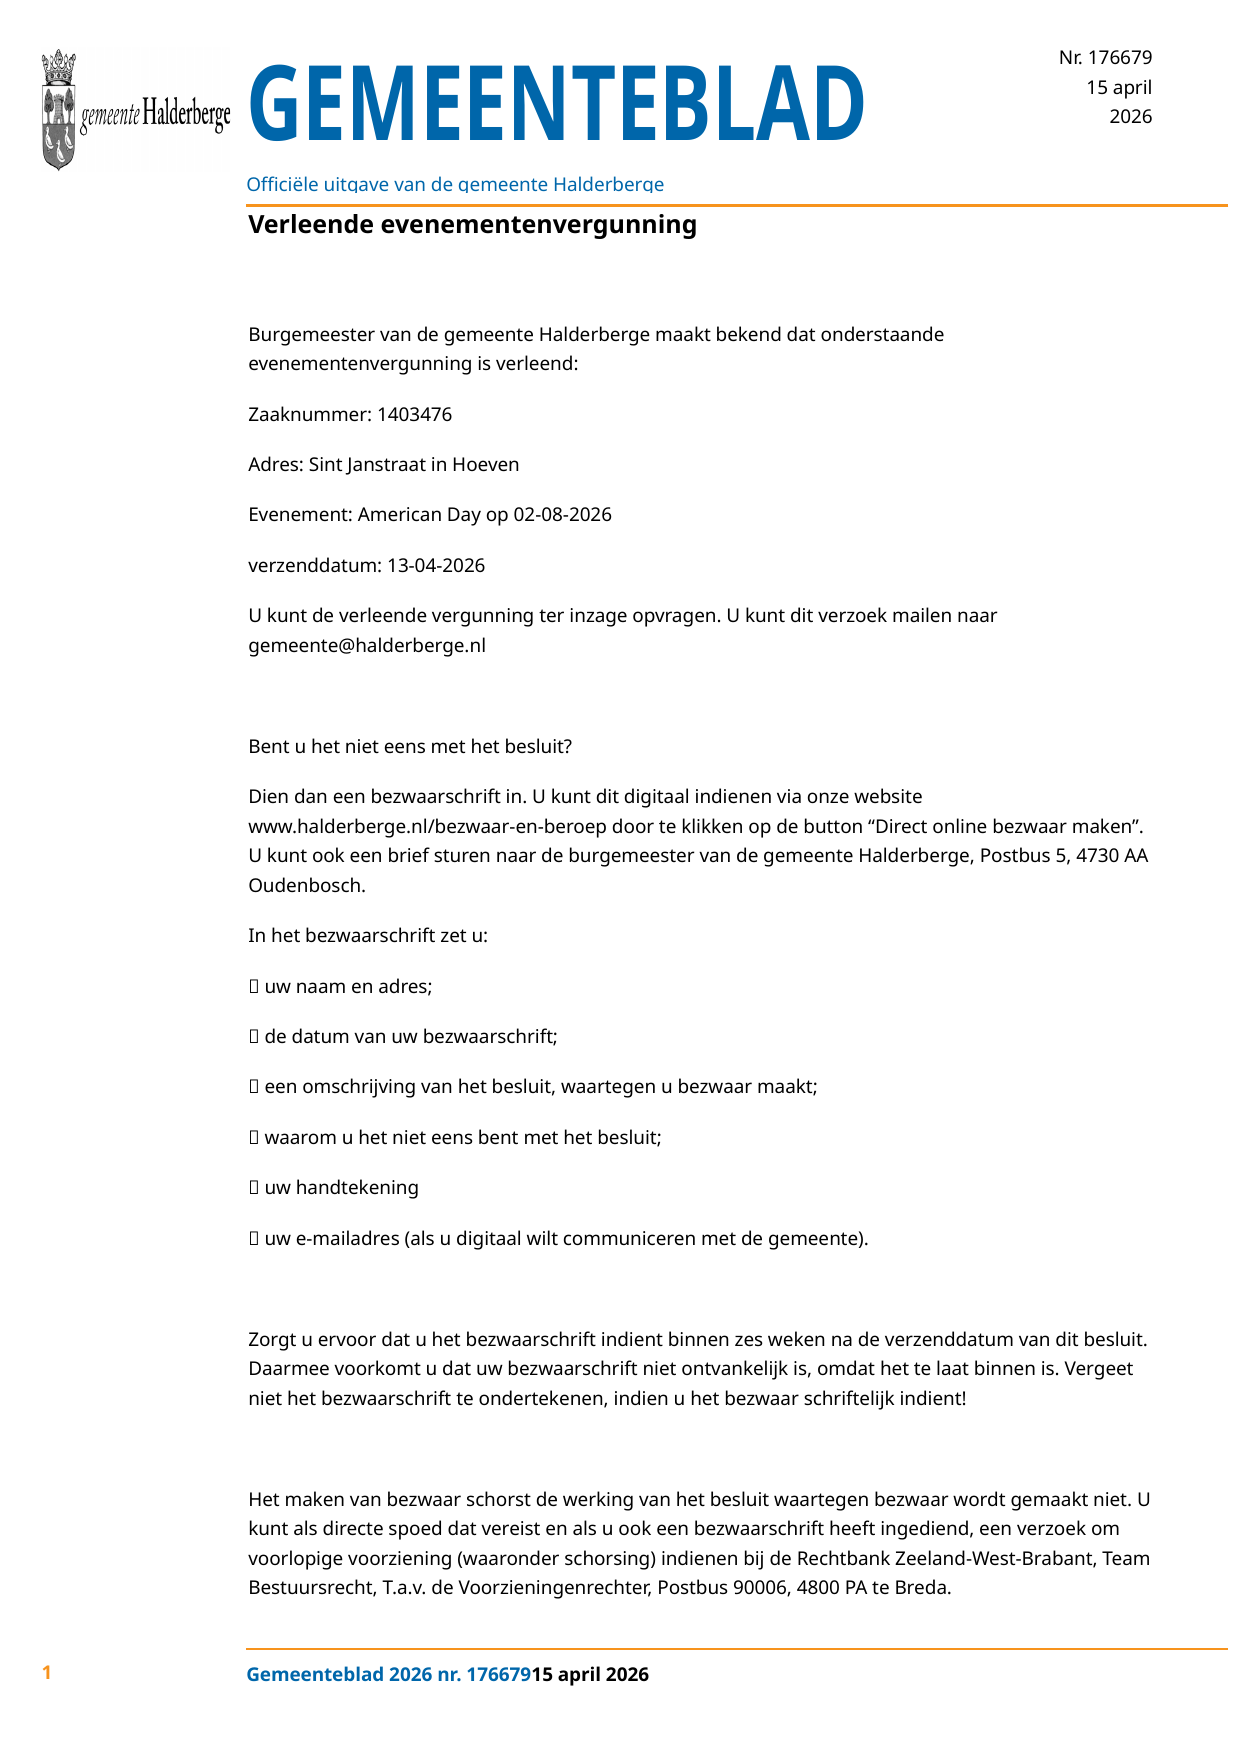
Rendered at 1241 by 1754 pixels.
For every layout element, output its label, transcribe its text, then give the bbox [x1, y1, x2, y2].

text Verleende evenementenvergunning [248, 207, 1152, 241]
text  uw e-mailadres (als u digitaal wilt communiceren met de gemeente). [248, 1225, 1152, 1251]
text  de datum van uw bezwaarschrift; [248, 1023, 1152, 1049]
text  waarom u het niet eens bent met het besluit; [248, 1124, 1152, 1150]
text U kunt de verleende vergunning ter inzage opvragen. U kunt dit verzoek mailen naar gemeente@halderberge.nl [248, 602, 1152, 658]
text Dien dan een bezwaarschrift in. U kunt dit digitaal indienen via onze website www.halderberge.nl/bezwaar-en-beroep door te klikken op de button “Direct online bezwaar maken”. U kunt ook een brief sturen naar de burgemeester van de gemeente Halderberge, Postbus 5, 4730 AA Oudenbosch. [248, 783, 1152, 898]
text Zorgt u ervoor dat u het bezwaarschrift indient binnen zes weken na de verzenddatum van dit besluit. Daarmee voorkomt u dat uw bezwaarschrift niet ontvankelijk is, omdat het te laat binnen is. Vergeet niet het bezwaarschrift te ondertekenen, indien u het bezwaar schriftelijk indient! [248, 1326, 1152, 1411]
text Zaaknummer: 1403476 [248, 401, 1152, 426]
text  uw handtekening [248, 1174, 1152, 1200]
text Burgemeester van de gemeente Halderberge maakt bekend dat onderstaande evenementenvergunning is verleend: [248, 321, 1152, 376]
text In het bezwaarschrift zet u: [248, 922, 1152, 948]
picture [41, 47, 231, 172]
text verzenddatum: 13-04-2026 [248, 552, 1152, 578]
text Bent u het niet eens met het besluit? [248, 733, 1152, 758]
text Evenement: American Day op 02-08-2026 [248, 502, 1152, 527]
text  uw naam en adres; [248, 973, 1152, 998]
text  een omschrijving van het besluit, waartegen u bezwaar maakt; [248, 1074, 1152, 1099]
text Adres: Sint Janstraat in Hoeven [248, 451, 1152, 477]
text Het maken van bezwaar schorst de werking van het besluit waartegen bezwaar wordt gemaakt niet. U kunt als directe spoed dat vereist en als u ook een bezwaarschrift heeft ingediend, een verzoek om voorlopige voorziening (waaronder schorsing) indienen bij de Rechtbank Zeeland-West-Brabant, Team Bestuursrecht, T.a.v. de Voorzieningenrechter, Postbus 90006, 4800 PA te Breda. [248, 1486, 1152, 1600]
